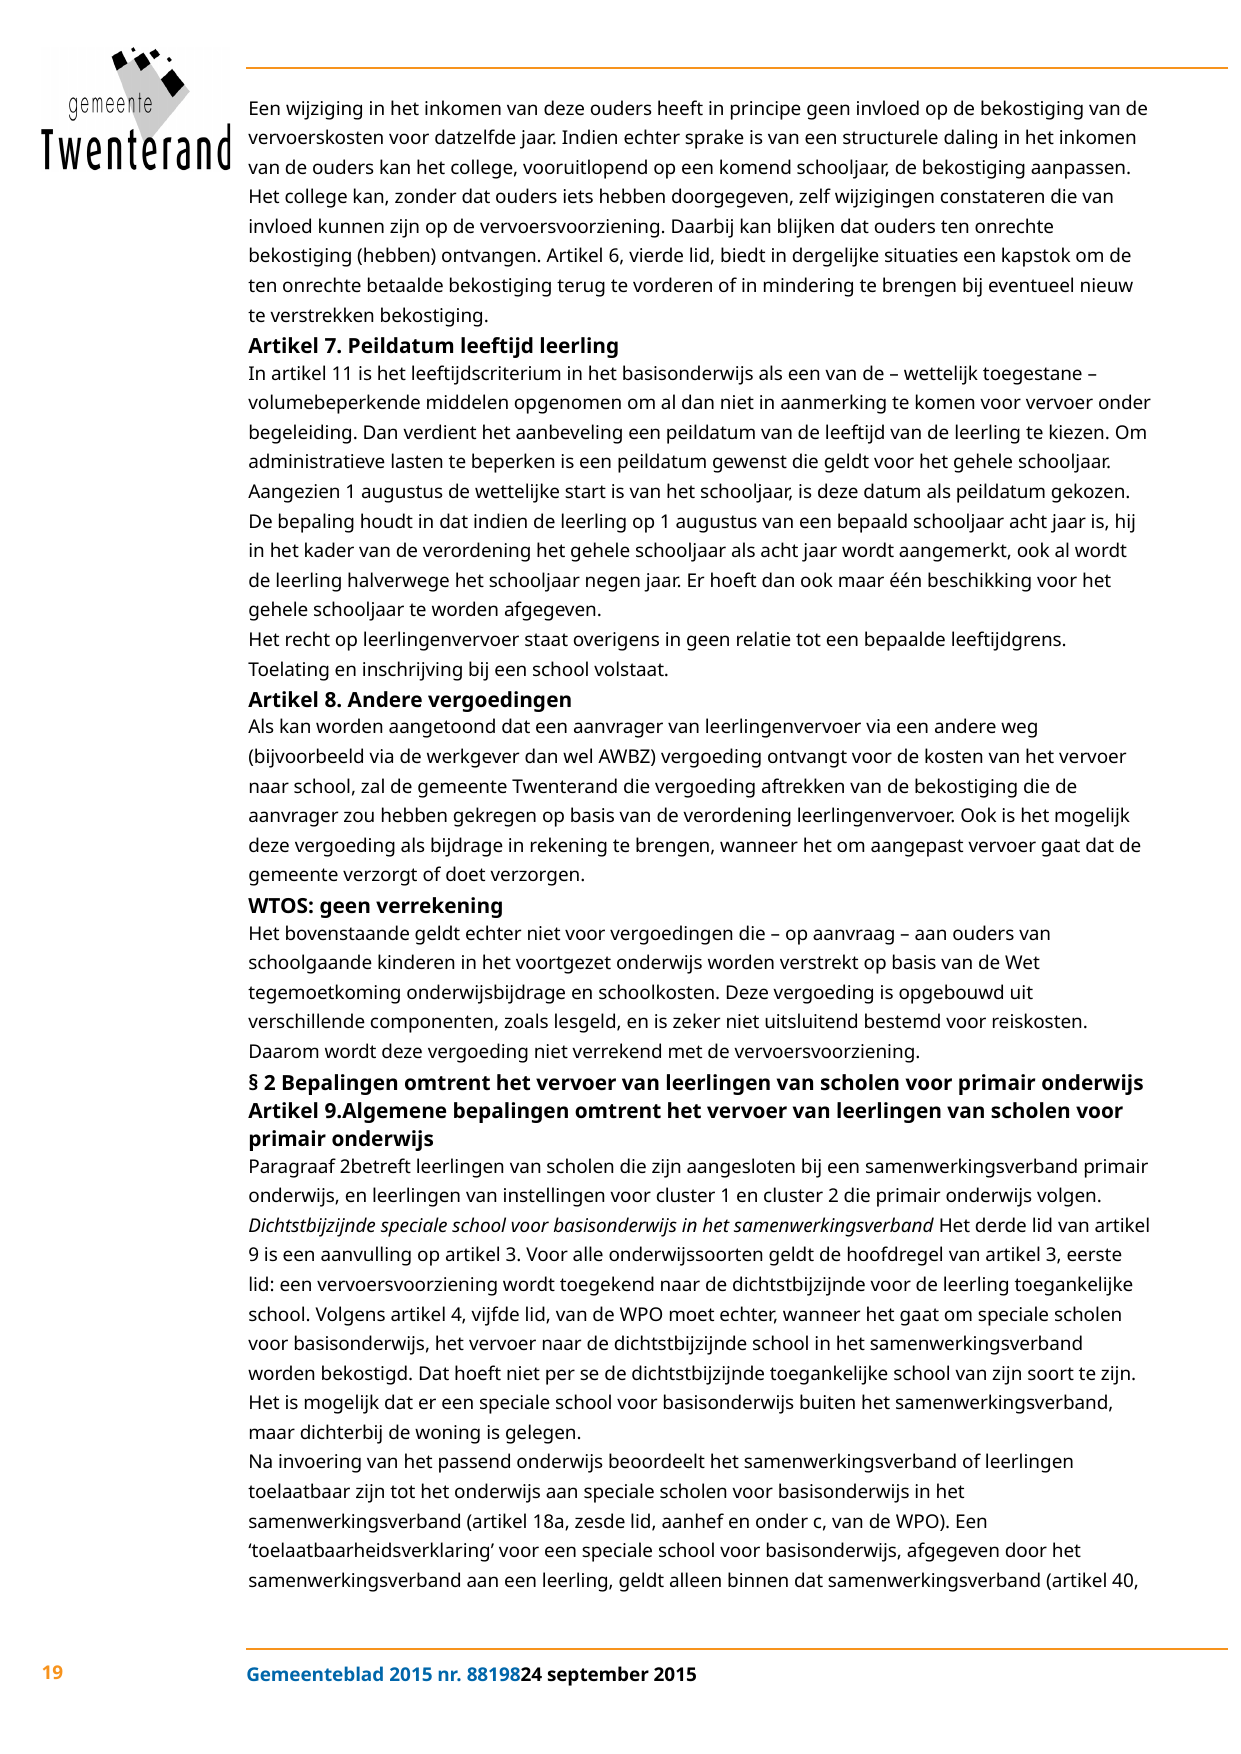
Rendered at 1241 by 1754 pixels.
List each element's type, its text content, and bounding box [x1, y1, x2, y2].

text Artikel 7. Peildatum leeftijd leerling [248, 331, 1152, 360]
text Na invoering van het passend onderwijs beoordeelt het samenwerkingsverband of leerlingen toelaatbaar zijn tot het onderwijs aan speciale scholen voor basisonderwijs in het samenwerkingsverband (artikel 18a, zesde lid, aanhef en onder c, van de WPO). Een ‘toelaatbaarheidsverklaring’ voor een speciale school voor basisonderwijs, afgegeven door het samenwerkingsverband aan een leerling, geldt alleen binnen dat samenwerkingsverband (artikel 40, [248, 1449, 1152, 1593]
text Artikel 8. Andere vergoedingen [248, 685, 1152, 714]
text Het college kan, zonder dat ouders iets hebben doorgegeven, zelf wijzigingen constateren die van invloed kunnen zijn op de vervoersvoorziening. Daarbij kan blijken dat ouders ten onrechte bekostiging (hebben) ontvangen. Artikel 6, vierde lid, biedt in dergelijke situaties een kapstok om de ten onrechte betaalde bekostiging terug te vorderen of in mindering te brengen bij eventueel nieuw te verstrekken bekostiging. [248, 183, 1152, 328]
text Het bovenstaande geldt echter niet voor vergoedingen die – op aanvraag – aan ouders van schoolgaande kinderen in het voortgezet onderwijs worden verstrekt op basis van de Wet tegemoetkoming onderwijsbijdrage en schoolkosten. Deze vergoeding is opgebouwd uit verschillende componenten, zoals lesgeld, en is zeker niet uitsluitend bestemd voor reiskosten. Daarom wordt deze vergoeding niet verrekend met de vervoersvoorziening. [248, 920, 1152, 1064]
text Het recht op leerlingenvervoer staat overigens in geen relatie tot een bepaalde leeftijdgrens. Toelating en inschrijving bij een school volstaat. [248, 626, 1152, 681]
text In artikel 11 is het leeftijdscriterium in het basisonderwijs als een van de – wettelijk toegestane – volumebeperkende middelen opgenomen om al dan niet in aanmerking te komen voor vervoer onder begeleiding. Dan verdient het aanbeveling een peildatum van de leeftijd van de leerling te kiezen. Om administratieve lasten te beperken is een peildatum gewenst die geldt voor het gehele schooljaar. Aangezien 1 augustus de wettelijke start is van het schooljaar, is deze datum als peildatum gekozen. [248, 360, 1152, 504]
text De bepaling houdt in dat indien de leerling op 1 augustus van een bepaald schooljaar acht jaar is, hij in het kader van de verordening het gehele schooljaar als acht jaar wordt aangemerkt, ook al wordt de leerling halverwege het schooljaar negen jaar. Er hoeft dan ook maar één beschikking voor het gehele schooljaar te worden afgegeven. [248, 508, 1152, 622]
text WTOS: geen verrekening [248, 891, 1152, 920]
text Een wijziging in het inkomen van deze ouders heeft in principe geen invloed op de bekostiging van de vervoerskosten voor datzelfde jaar. Indien echter sprake is van een structurele daling in het inkomen van de ouders kan het college, vooruitlopend op een komend schooljaar, de bekostiging aanpassen. [248, 95, 1152, 180]
picture [41, 47, 231, 172]
text Als kan worden aangetoond dat een aanvrager van leerlingenvervoer via een andere weg (bijvoorbeeld via de werkgever dan wel AWBZ) vergoeding ontvangt voor de kosten van het vervoer naar school, zal de gemeente Twenterand die vergoeding aftrekken van de bekostiging die de aanvrager zou hebben gekregen op basis van de verordening leerlingenvervoer. Ook is het mogelijk deze vergoeding als bijdrage in rekening te brengen, wanneer het om aangepast vervoer gaat dat de gemeente verzorgt of doet verzorgen. [248, 714, 1152, 887]
text Paragraaf 2betreft leerlingen van scholen die zijn aangesloten bij een samenwerkingsverband primair onderwijs, en leerlingen van instellingen voor cluster 1 en cluster 2 die primair onderwijs volgen. [248, 1153, 1152, 1208]
text Dichtstbijzijnde speciale school voor basisonderwijs in het samenwerkingsverband Het derde lid van artikel 9 is een aanvulling op artikel 3. Voor alle onderwijssoorten geldt de hoofdregel van artikel 3, eerste lid: een vervoersvoorziening wordt toegekend naar de dichtstbijzijnde voor de leerling toegankelijke school. Volgens artikel 4, vijfde lid, van de WPO moet echter, wanneer het gaat om speciale scholen voor basisonderwijs, het vervoer naar de dichtstbijzijnde school in het samenwerkingsverband worden bekostigd. Dat hoeft niet per se de dichtstbijzijnde toegankelijke school van zijn soort te zijn. Het is mogelijk dat er een speciale school voor basisonderwijs buiten het samenwerkingsverband, maar dichterbij de woning is gelegen. [248, 1212, 1152, 1445]
text § 2 Bepalingen omtrent het vervoer van leerlingen van scholen voor primair onderwijs [248, 1068, 1152, 1096]
text Artikel 9.Algemene bepalingen omtrent het vervoer van leerlingen van scholen voor primair onderwijs [248, 1096, 1152, 1153]
